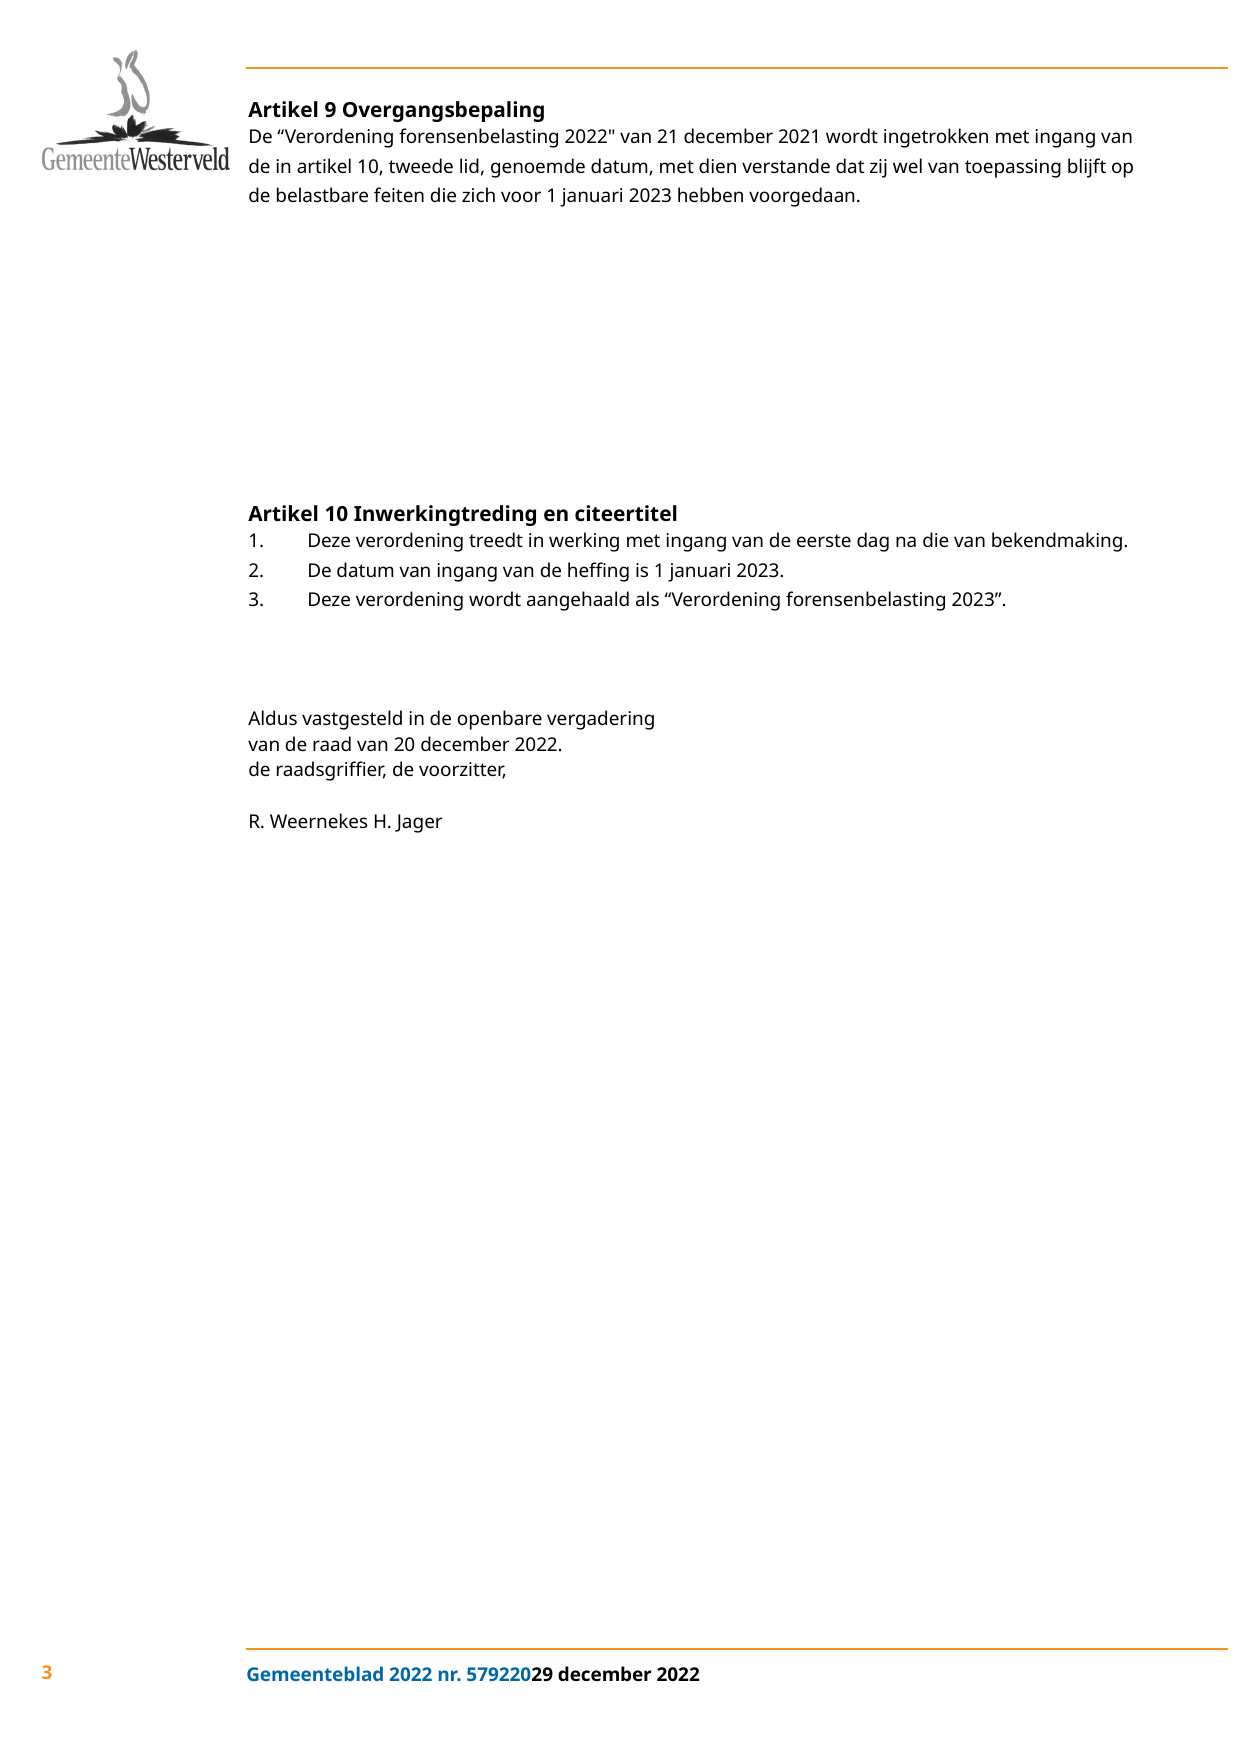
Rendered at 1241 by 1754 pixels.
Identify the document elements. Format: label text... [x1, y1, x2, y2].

list De datum van ingang van de heffing is 1 januari 2023. [248, 557, 1152, 583]
picture [41, 47, 231, 172]
text De “Verordening forensenbelasting 2022" van 21 december 2021 wordt ingetrokken met ingang van de in artikel 10, tweede lid, genoemde datum, met dien verstande dat zij wel van toepassing blijft op de belastbare feiten die zich voor 1 januari 2023 hebben voorgedaan. [248, 123, 1152, 208]
list Deze verordening treedt in werking met ingang van de eerste dag na die van bekendmaking. [248, 527, 1152, 553]
list Deze verordening wordt aangehaald als “Verordening forensenbelasting 2023”. [248, 587, 1152, 612]
text de raadsgriffier, de voorzitter, [248, 756, 1152, 782]
text Aldus vastgesteld in de openbare vergadering [248, 705, 1152, 731]
text van de raad van 20 december 2022. [248, 731, 1152, 756]
text Artikel 9 Overgangsbepaling [248, 95, 1152, 123]
text R. Weernekes H. Jager [248, 808, 1152, 834]
text Artikel 10 Inwerkingtreding en citeertitel [248, 499, 1152, 527]
